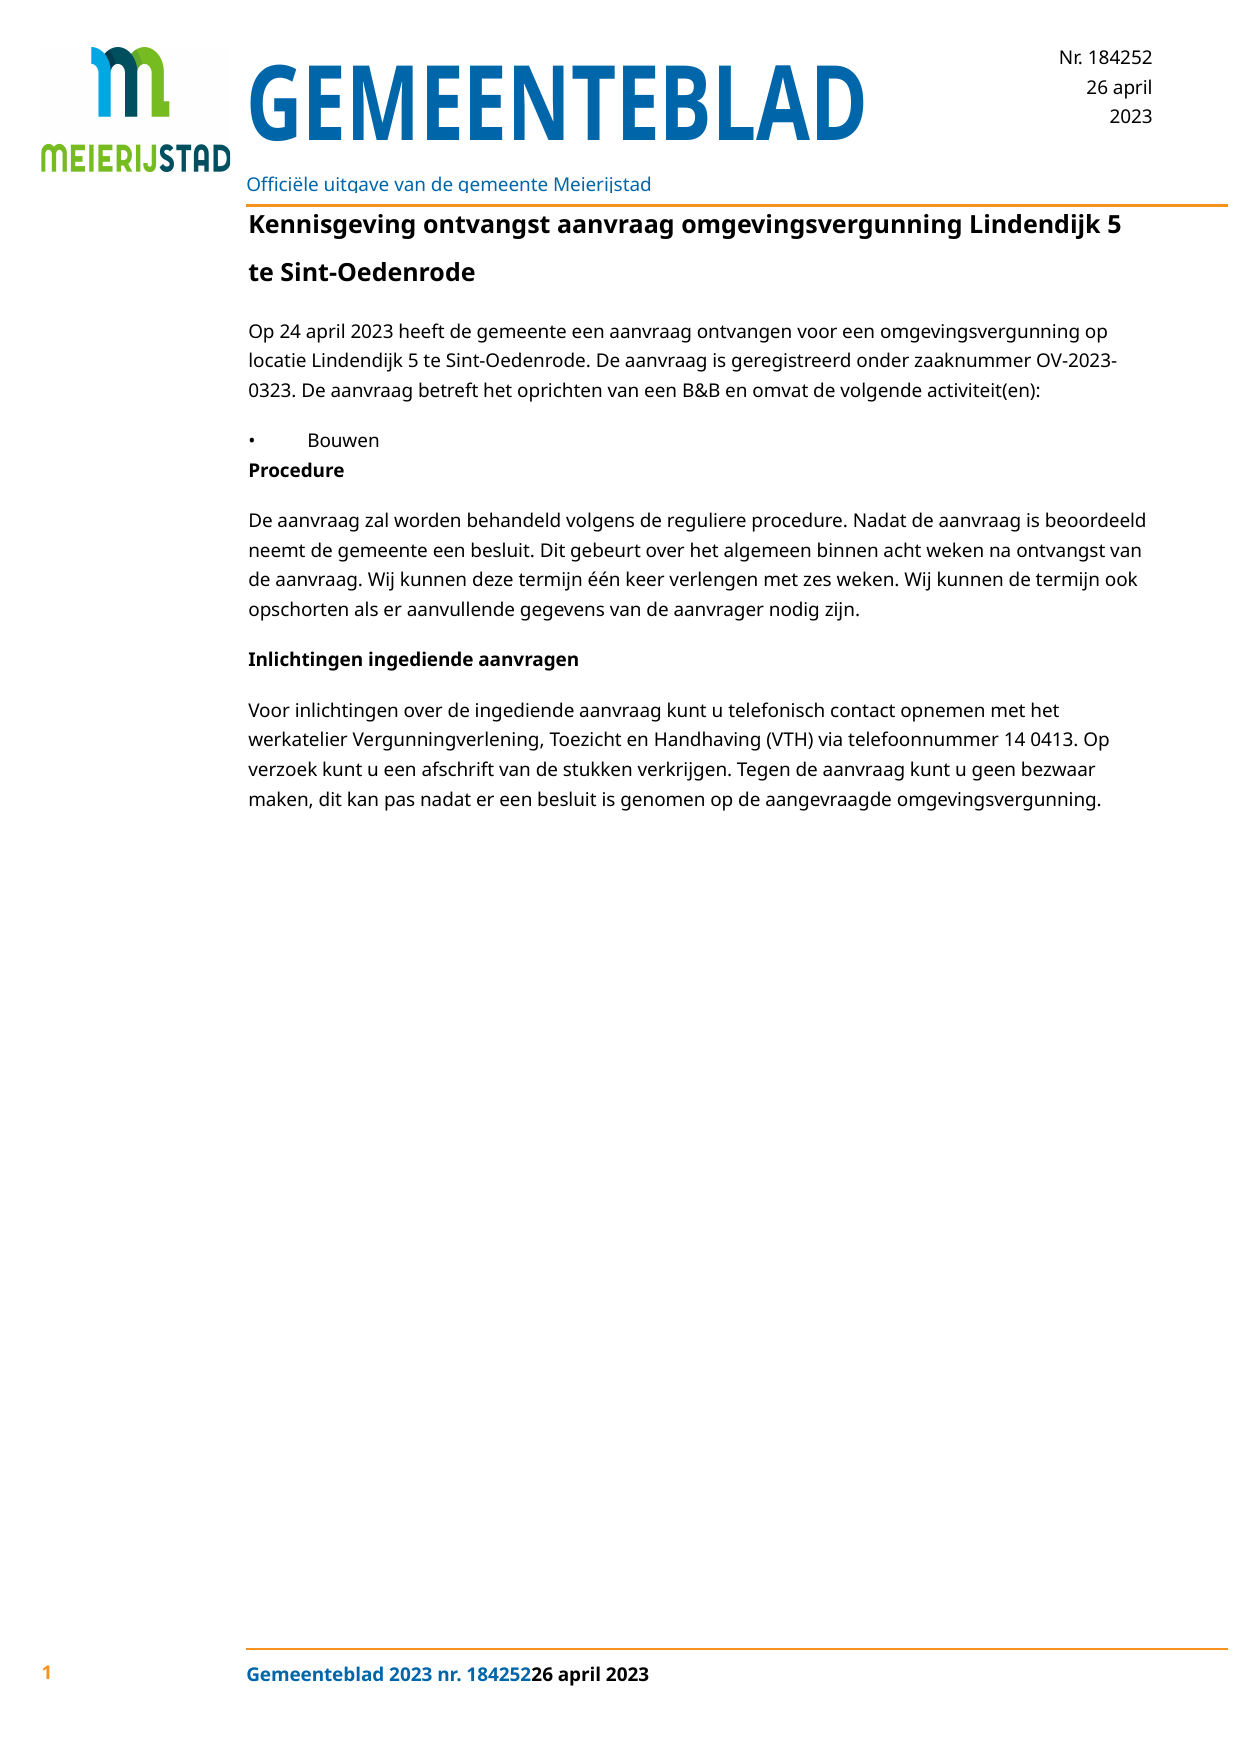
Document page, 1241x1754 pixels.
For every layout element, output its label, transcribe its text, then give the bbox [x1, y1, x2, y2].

text Op 24 april 2023 heeft de gemeente een aanvraag ontvangen voor een omgevingsvergunning op locatie Lindendijk 5 te Sint-Oedenrode. De aanvraag is geregistreerd onder zaaknummer OV-2023-0323. De aanvraag betreft het oprichten van een B&B en omvat de volgende activiteit(en): [248, 318, 1152, 403]
list Bouwen [248, 427, 1152, 453]
text Procedure [248, 457, 1152, 483]
text Voor inlichtingen over de ingediende aanvraag kunt u telefonisch contact opnemen met het werkatelier Vergunningverlening, Toezicht en Handhaving (VTH) via telefoonnummer 14 0413. Op verzoek kunt u een afschrift van de stukken verkrijgen. Tegen de aanvraag kunt u geen bezwaar maken, dit kan pas nadat er een besluit is genomen op de aangevraagde omgevingsvergunning. [248, 697, 1152, 812]
text De aanvraag zal worden behandeld volgens de reguliere procedure. Nadat de aanvraag is beoordeeld neemt de gemeente een besluit. Dit gebeurt over het algemeen binnen acht weken na ontvangst van de aanvraag. Wij kunnen deze termijn één keer verlengen met zes weken. Wij kunnen de termijn ook opschorten als er aanvullende gegevens van de aanvrager nodig zijn. [248, 507, 1152, 622]
picture [41, 47, 231, 172]
text Inlichtingen ingediende aanvragen [248, 647, 1152, 672]
text Kennisgeving ontvangst aanvraag omgevingsvergunning Lindendijk 5 te Sint-Oedenrode [248, 207, 1152, 288]
